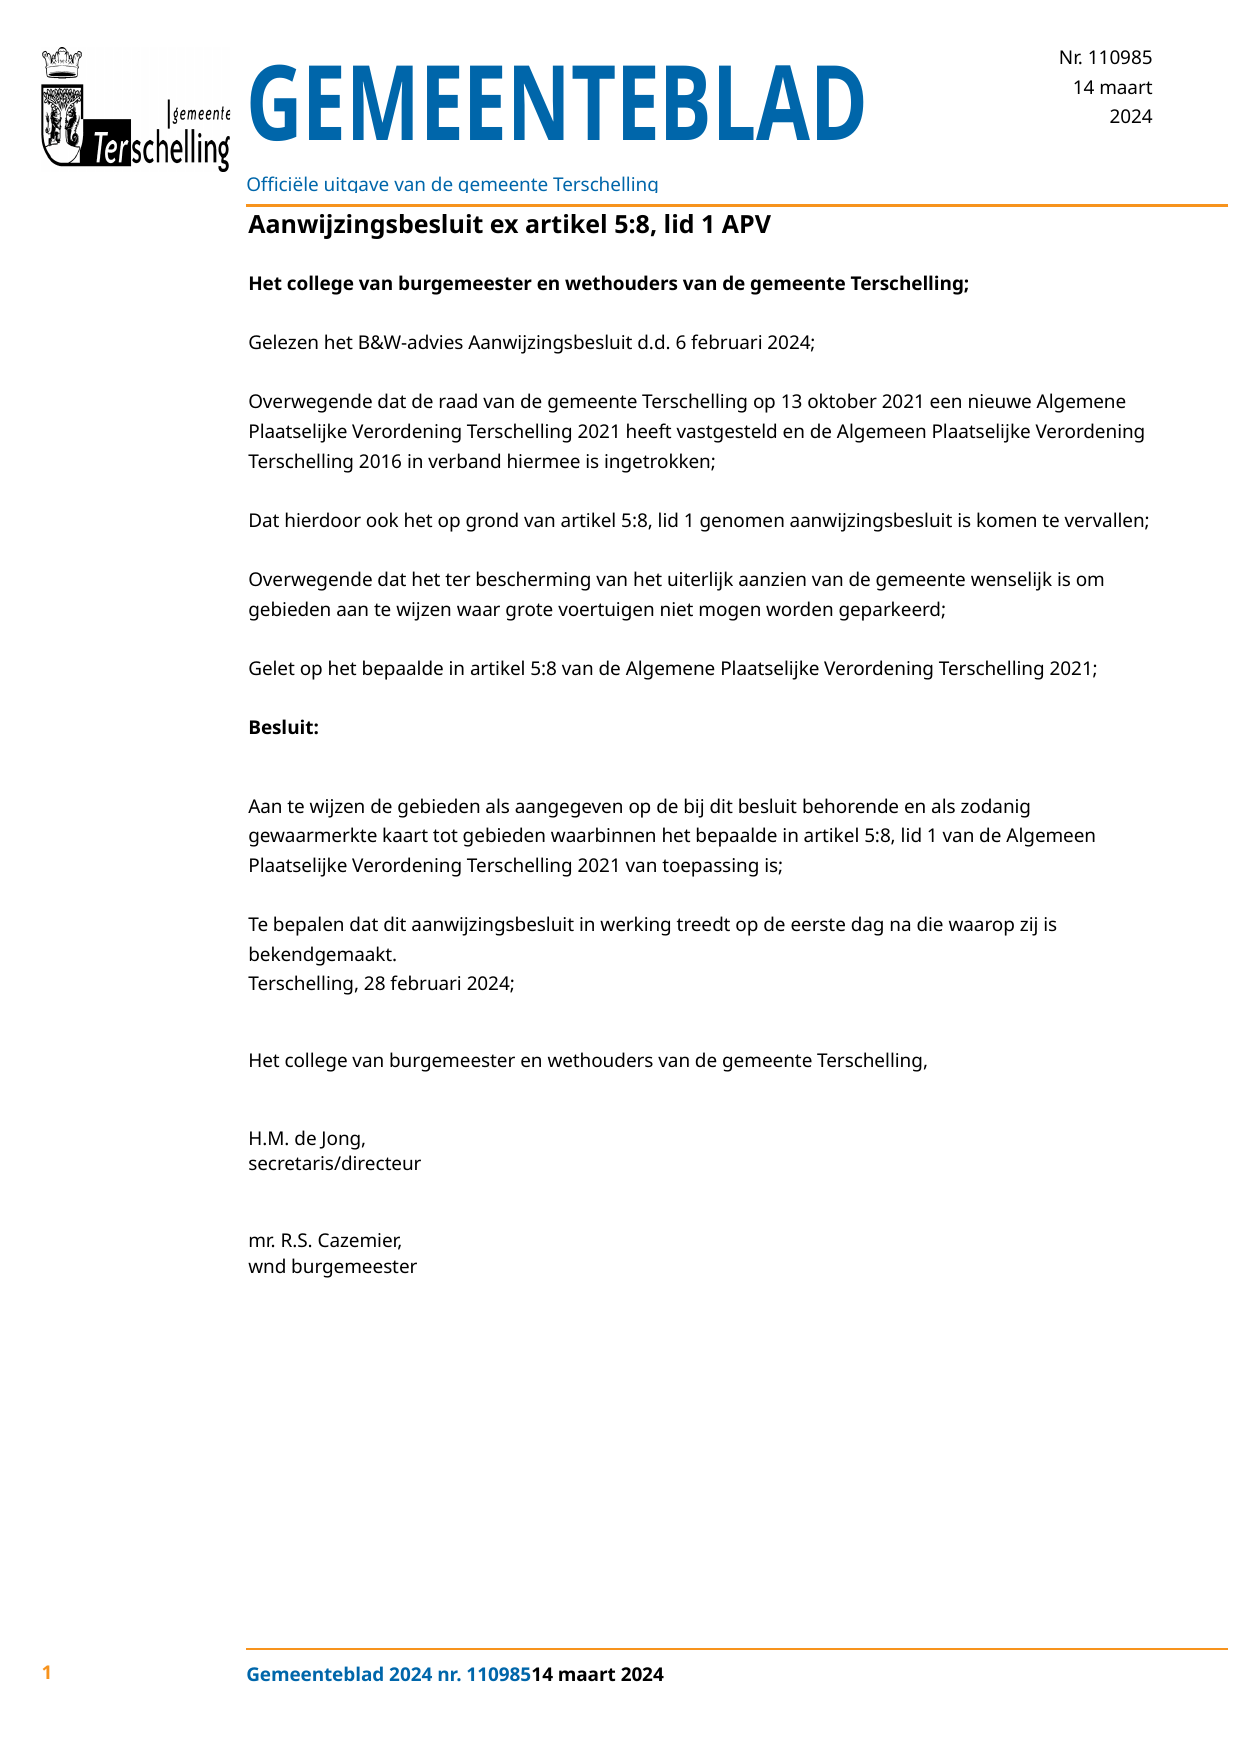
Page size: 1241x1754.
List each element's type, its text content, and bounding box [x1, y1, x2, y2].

text wnd burgemeester [248, 1253, 1152, 1279]
text Overwegende dat de raad van de gemeente Terschelling op 13 oktober 2021 een nieuwe Algemene Plaatselijke Verordening Terschelling 2021 heeft vastgesteld en de Algemeen Plaatselijke Verordening Terschelling 2016 in verband hiermee is ingetrokken; [248, 389, 1152, 473]
text Gelet op het bepaalde in artikel 5:8 van de Algemene Plaatselijke Verordening Terschelling 2021; [248, 655, 1152, 681]
text Aanwijzingsbesluit ex artikel 5:8, lid 1 APV [248, 207, 1152, 241]
text Het college van burgemeester en wethouders van de gemeente Terschelling; [248, 270, 1152, 296]
text Te bepalen dat dit aanwijzingsbesluit in werking treedt op de eerste dag na die waarop zij is bekendgemaakt. [248, 911, 1152, 967]
text Aan te wijzen de gebieden als aangegeven op de bij dit besluit behorende en als zodanig gewaarmerkte kaart tot gebieden waarbinnen het bepaalde in artikel 5:8, lid 1 van de Algemeen Plaatselijke Verordening Terschelling 2021 van toepassing is; [248, 793, 1152, 878]
text H.M. de Jong, [248, 1125, 1152, 1151]
text secretaris/directeur [248, 1151, 1152, 1176]
text Gelezen het B&W-advies Aanwijzingsbesluit d.d. 6 februari 2024; [248, 329, 1152, 355]
text mr. R.S. Cazemier, [248, 1228, 1152, 1253]
text Terschelling, 28 februari 2024; [248, 970, 1152, 996]
text Besluit: [248, 714, 1152, 740]
text Dat hierdoor ook het op grond van artikel 5:8, lid 1 genomen aanwijzingsbesluit is komen te vervallen; [248, 507, 1152, 533]
picture [41, 47, 231, 172]
text Het college van burgemeester en wethouders van de gemeente Terschelling, [248, 1048, 1152, 1073]
text Overwegende dat het ter bescherming van het uiterlijk aanzien van de gemeente wenselijk is om gebieden aan te wijzen waar grote voertuigen niet mogen worden geparkeerd; [248, 566, 1152, 621]
